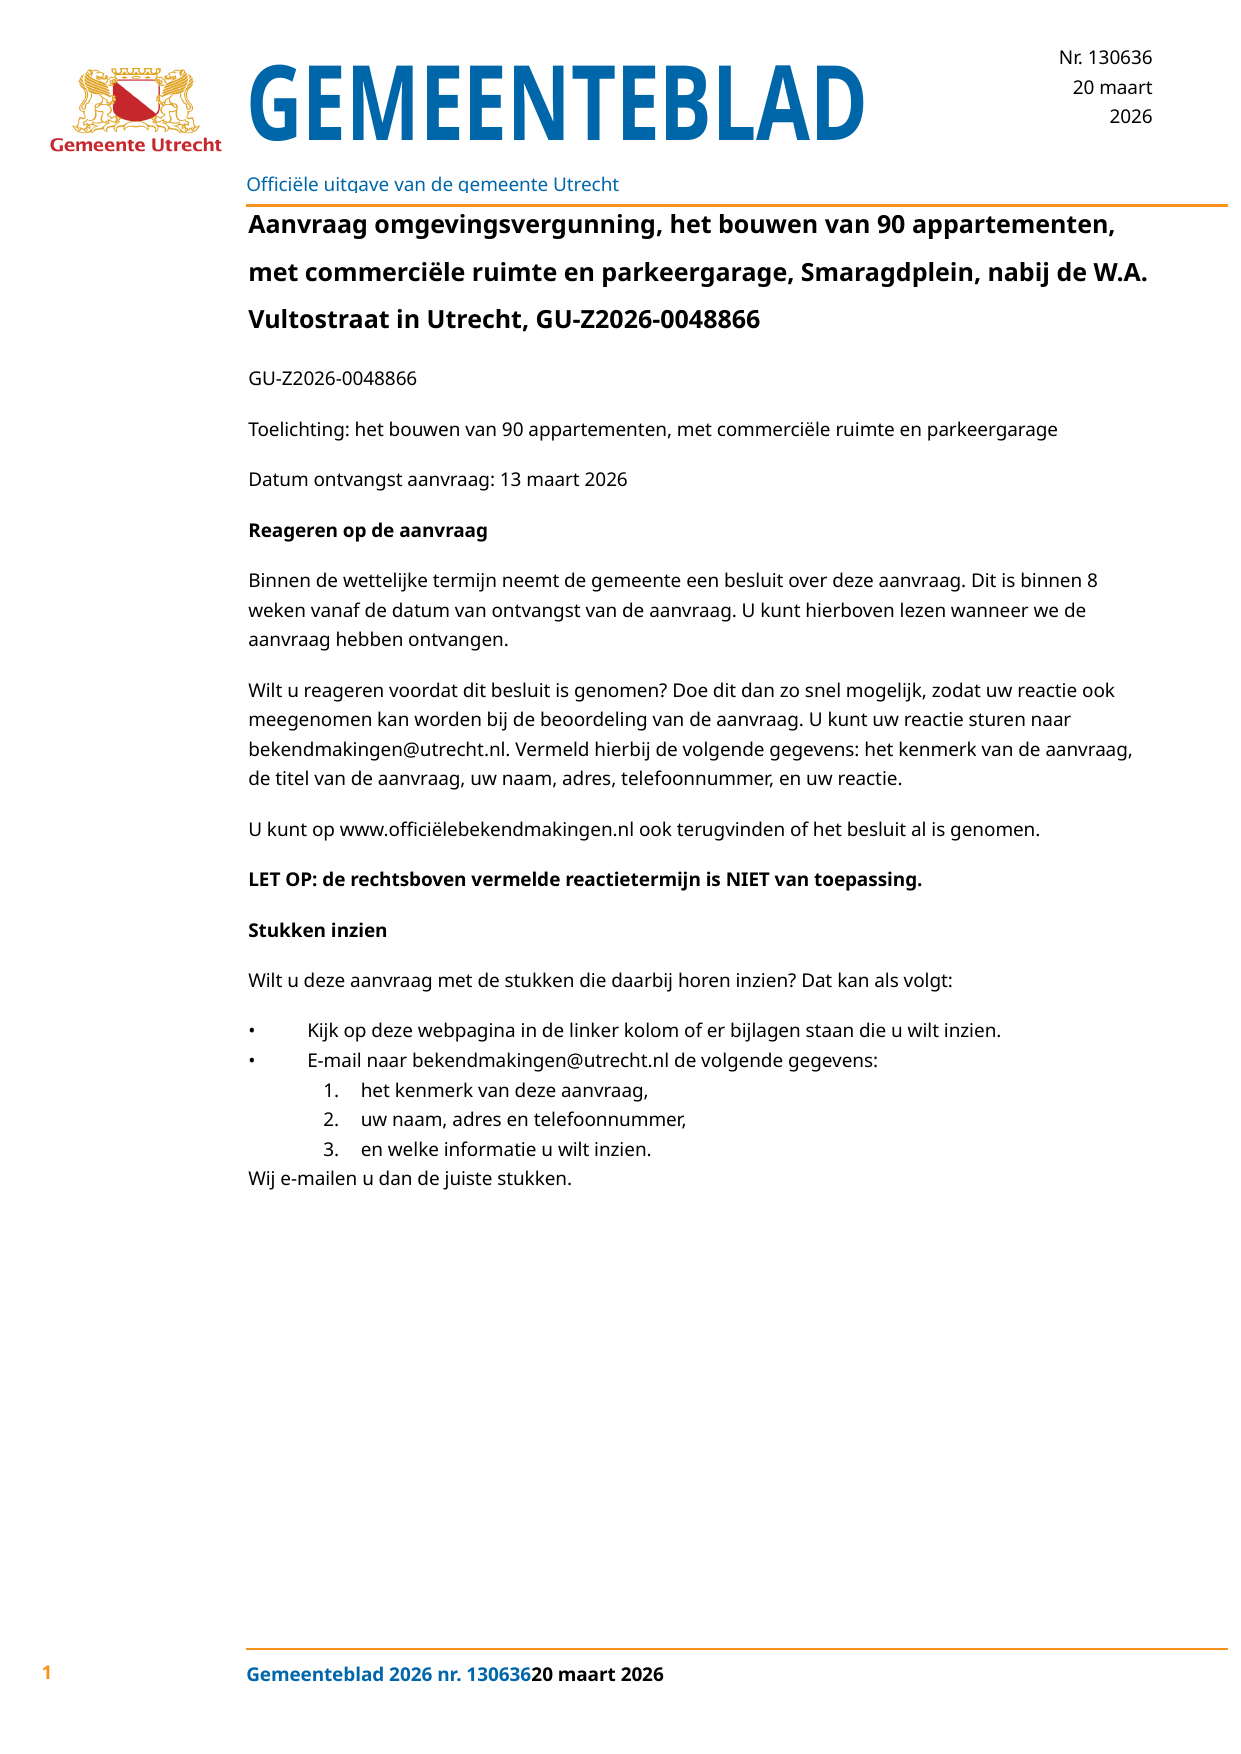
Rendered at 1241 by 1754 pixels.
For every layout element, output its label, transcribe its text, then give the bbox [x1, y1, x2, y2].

text LET OP: de rechtsboven vermelde reactietermijn is NIET van toepassing. [248, 866, 1152, 892]
text Stukken inzien [248, 917, 1152, 942]
text Toelichting: het bouwen van 90 appartementen, met commerciële ruimte en parkeergarage [248, 416, 1152, 442]
list Kijk op deze webpagina in de linker kolom of er bijlagen staan die u wilt inzien. [248, 1018, 1152, 1043]
list het kenmerk van deze aanvraag, [323, 1077, 1152, 1102]
text Aanvraag omgevingsvergunning, het bouwen van 90 appartementen, met commerciële ruimte en parkeergarage, Smaragdplein, nabij de W.A. Vultostraat in Utrecht, GU-Z2026-0048866 [248, 207, 1152, 336]
text Binnen de wettelijke termijn neemt de gemeente een besluit over deze aanvraag. Dit is binnen 8 weken vanaf de datum van ontvangst van de aanvraag. U kunt hierboven lezen wanneer we de aanvraag hebben ontvangen. [248, 567, 1152, 652]
list uw naam, adres en telefoonnummer, [323, 1106, 1152, 1132]
text Datum ontvangst aanvraag: 13 maart 2026 [248, 466, 1152, 492]
text GU-Z2026-0048866 [248, 366, 1152, 391]
list en welke informatie u wilt inzien. [323, 1136, 1152, 1162]
picture [41, 47, 231, 172]
text Wilt u deze aanvraag met de stukken die daarbij horen inzien? Dat kan als volgt: [248, 967, 1152, 993]
text Wij e-mailen u dan de juiste stukken. [248, 1166, 1152, 1191]
text Wilt u reageren voordat dit besluit is genomen? Doe dit dan zo snel mogelijk, zodat uw reactie ook meegenomen kan worden bij de beoordeling van de aanvraag. U kunt uw reactie sturen naar bekendmakingen@utrecht.nl. Vermeld hierbij de volgende gegevens: het kenmerk van de aanvraag, de titel van de aanvraag, uw naam, adres, telefoonnummer, en uw reactie. [248, 677, 1152, 791]
text U kunt op www.officiëlebekendmakingen.nl ook terugvinden of het besluit al is genomen. [248, 816, 1152, 842]
text Reageren op de aanvraag [248, 517, 1152, 542]
list E-mail naar bekendmakingen@utrecht.nl de volgende gegevens: [248, 1047, 1152, 1073]
